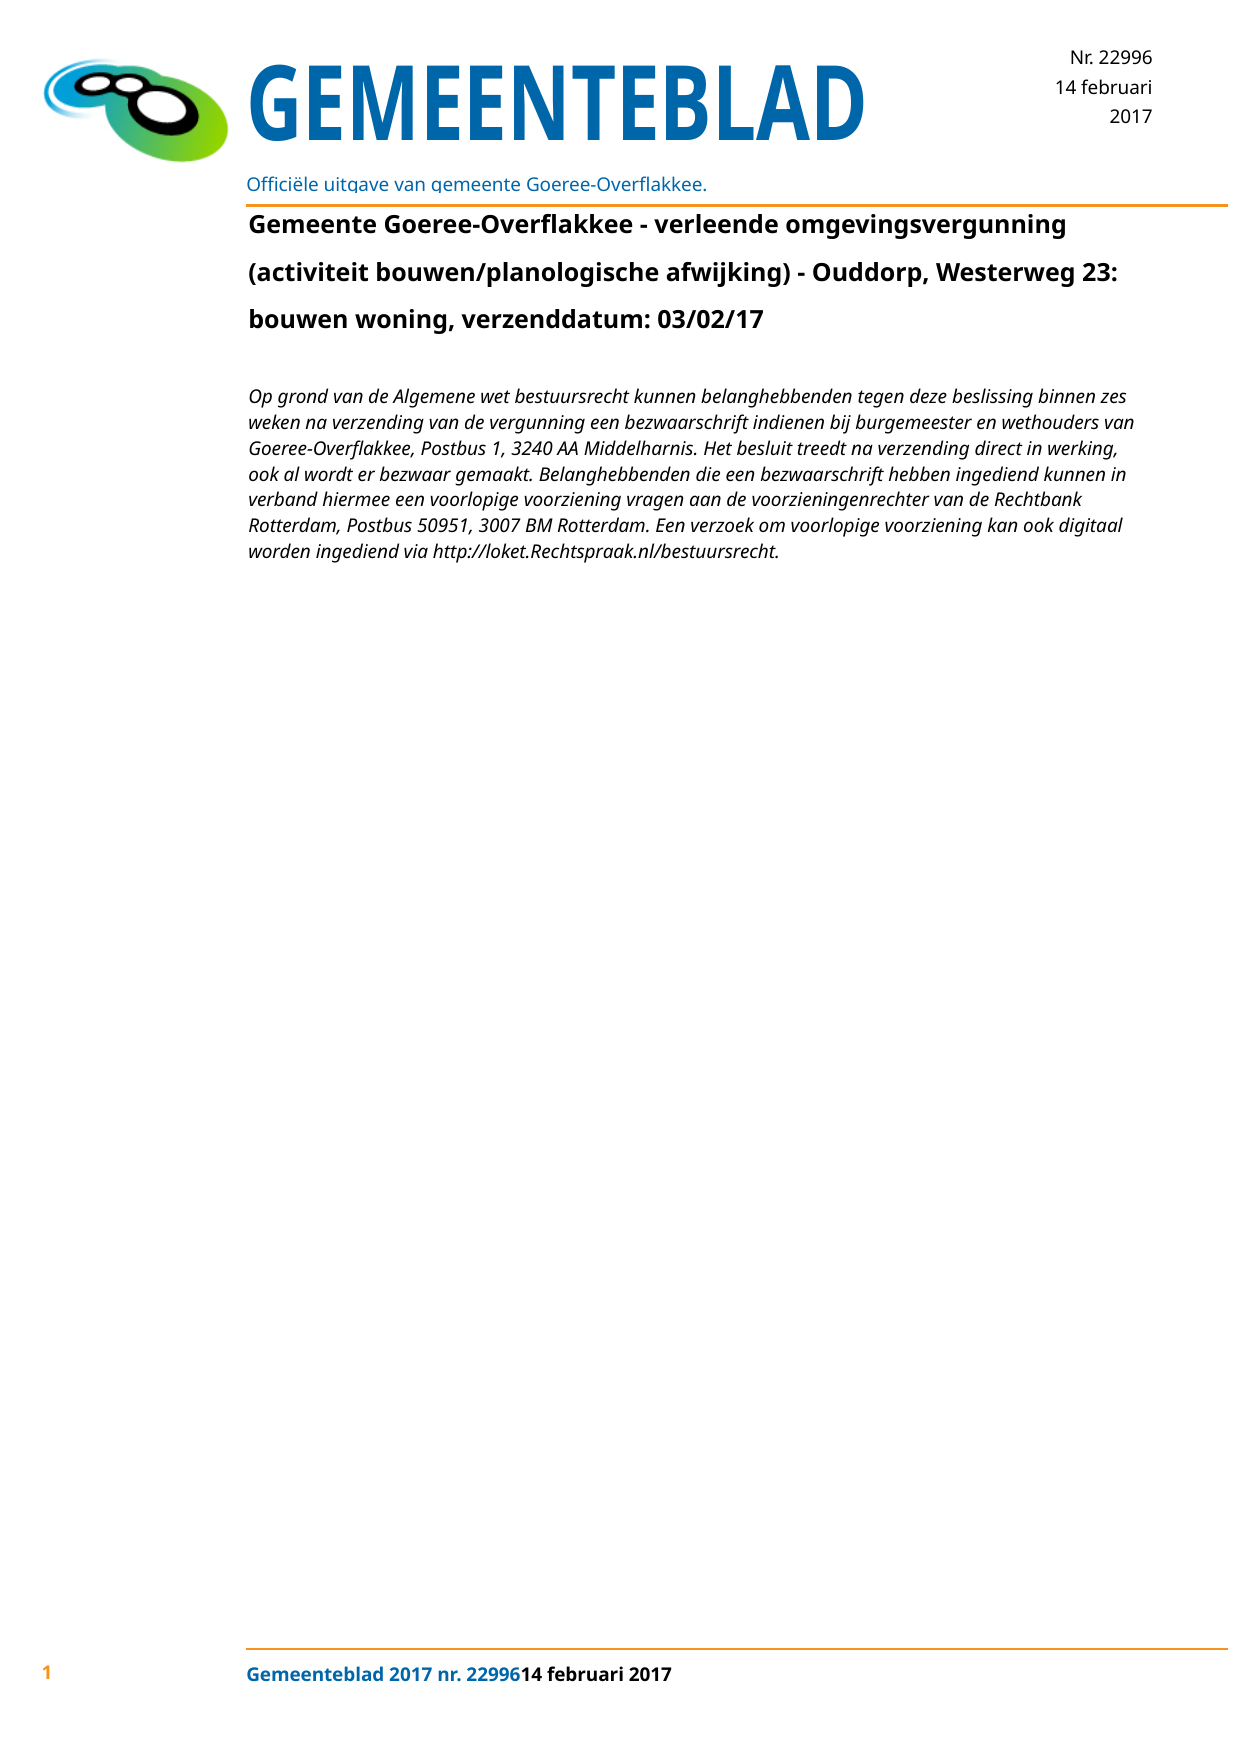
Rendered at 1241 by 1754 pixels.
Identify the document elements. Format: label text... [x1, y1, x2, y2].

text Gemeente Goeree-Overflakkee - verleende omgevingsvergunning (activiteit bouwen/planologische afwijking) - Ouddorp, Westerweg 23: bouwen woning, verzenddatum: 03/02/17 [248, 207, 1152, 336]
text Op grond van de Algemene wet bestuursrecht kunnen belanghebbenden tegen deze beslissing binnen zes weken na verzending van de vergunning een bezwaarschrift indienen bij burgemeester en wethouders van Goeree-Overflakkee, Postbus 1, 3240 AA Middelharnis. Het besluit treedt na verzending direct in werking, ook al wordt er bezwaar gemaakt. Belanghebbenden die een bezwaarschrift hebben ingediend kunnen in verband hiermee een voorlopige voorziening vragen aan de voorzieningenrechter van de Rechtbank Rotterdam, Postbus 50951, 3007 BM Rotterdam. Een verzoek om voorlopige voorziening kan ook digitaal worden ingediend via http://loket.Rechtspraak.nl/bestuursrecht. [248, 384, 1152, 564]
picture [41, 47, 231, 172]
